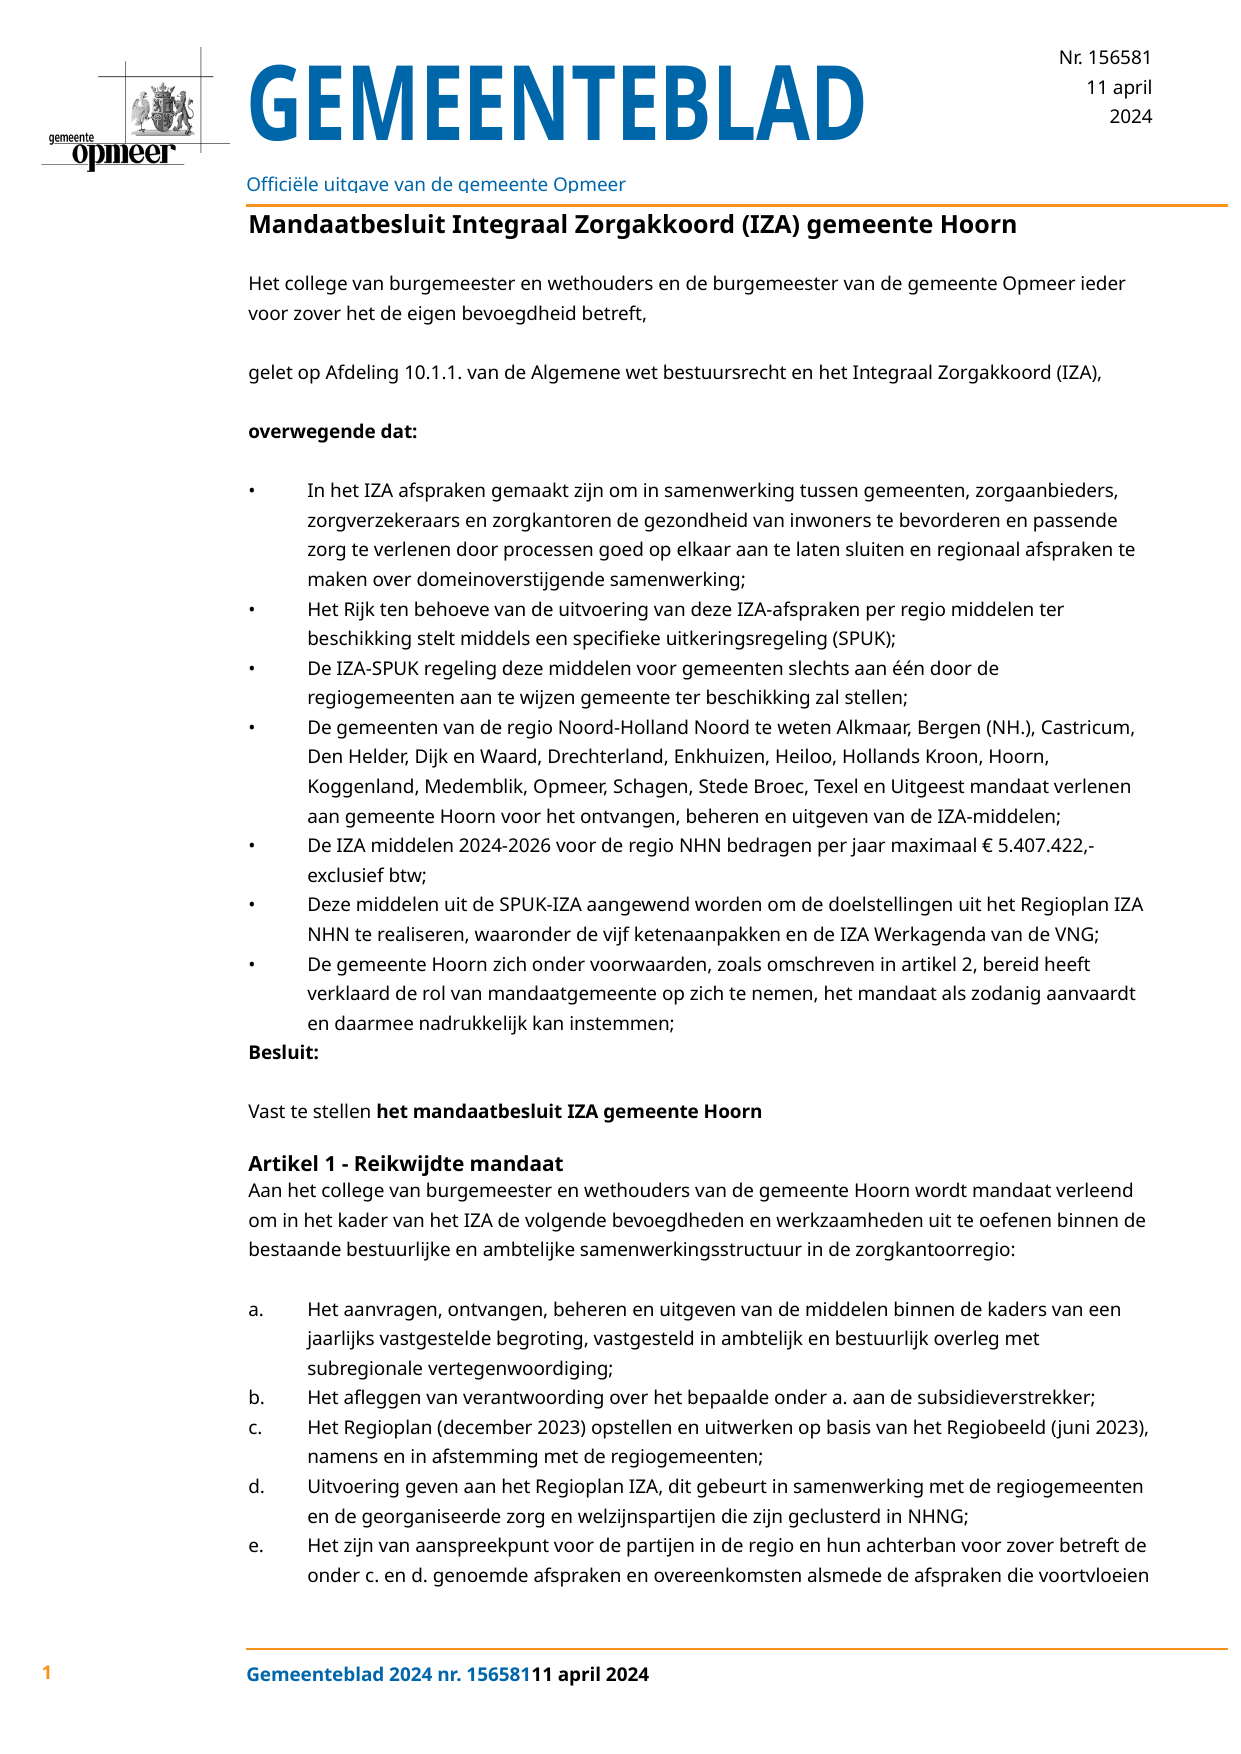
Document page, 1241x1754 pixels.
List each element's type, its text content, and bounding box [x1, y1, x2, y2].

text Aan het college van burgemeester en wethouders van de gemeente Hoorn wordt mandaat verleend om in het kader van het IZA de volgende bevoegdheden en werkzaamheden uit te oefenen binnen de bestaande bestuurlijke en ambtelijke samenwerkingsstructuur in de zorgkantoorregio: [248, 1177, 1152, 1262]
list Het Rijk ten behoeve van de uitvoering van deze IZA-afspraken per regio middelen ter beschikking stelt middels een specifieke uitkeringsregeling (SPUK); [248, 596, 1152, 651]
list De IZA middelen 2024-2026 voor de regio NHN bedragen per jaar maximaal € 5.407.422,- exclusief btw; [248, 832, 1152, 888]
list Het Regioplan (december 2023) opstellen en uitwerken op basis van het Regiobeeld (juni 2023), namens en in afstemming met de regiogemeenten; [248, 1414, 1152, 1469]
text overwegende dat: [248, 418, 1152, 444]
picture [41, 47, 231, 172]
list Het zijn van aanspreekpunt voor de partijen in de regio en hun achterban voor zover betreft de onder c. en d. genoemde afspraken en overeenkomsten alsmede de afspraken die voortvloeien [248, 1532, 1152, 1588]
list De IZA-SPUK regeling deze middelen voor gemeenten slechts aan één door de regiogemeenten aan te wijzen gemeente ter beschikking zal stellen; [248, 655, 1152, 710]
list Deze middelen uit de SPUK-IZA aangewend worden om de doelstellingen uit het Regioplan IZA NHN te realiseren, waaronder de vijf ketenaanpakken en de IZA Werkagenda van de VNG; [248, 892, 1152, 947]
text gelet op Afdeling 10.1.1. van de Algemene wet bestuursrecht en het Integraal Zorgakkoord (IZA), [248, 359, 1152, 385]
list In het IZA afspraken gemaakt zijn om in samenwerking tussen gemeenten, zorgaanbieders, zorgverzekeraars en zorgkantoren de gezondheid van inwoners te bevorderen en passende zorg te verlenen door processen goed op elkaar aan te laten sluiten en regionaal afspraken te maken over domeinoverstijgende samenwerking; [248, 477, 1152, 592]
list Uitvoering geven aan het Regioplan IZA, dit gebeurt in samenwerking met de regiogemeenten en de georganiseerde zorg en welzijnspartijen die zijn geclusterd in NHNG; [248, 1473, 1152, 1529]
text Artikel 1 - Reikwijdte mandaat [248, 1149, 1152, 1177]
text Mandaatbesluit Integraal Zorgakkoord (IZA) gemeente Hoorn [248, 207, 1152, 241]
list De gemeente Hoorn zich onder voorwaarden, zoals omschreven in artikel 2, bereid heeft verklaard de rol van mandaatgemeente op zich te nemen, het mandaat als zodanig aanvaardt en daarmee nadrukkelijk kan instemmen; [248, 951, 1152, 1036]
list Het afleggen van verantwoording over het bepaalde onder a. aan de subsidieverstrekker; [248, 1384, 1152, 1410]
list De gemeenten van de regio Noord-Holland Noord te weten Alkmaar, Bergen (NH.), Castricum, Den Helder, Dijk en Waard, Drechterland, Enkhuizen, Heiloo, Hollands Kroon, Hoorn, Koggenland, Medemblik, Opmeer, Schagen, Stede Broec, Texel en Uitgeest mandaat verlenen aan gemeente Hoorn voor het ontvangen, beheren en uitgeven van de IZA-middelen; [248, 714, 1152, 828]
list Het aanvragen, ontvangen, beheren en uitgeven van de middelen binnen de kaders van een jaarlijks vastgestelde begroting, vastgesteld in ambtelijk en bestuurlijk overleg met subregionale vertegenwoordiging; [248, 1296, 1152, 1381]
text Het college van burgemeester en wethouders en de burgemeester van de gemeente Opmeer ieder voor zover het de eigen bevoegdheid betreft, [248, 270, 1152, 326]
text Vast te stellen het mandaatbesluit IZA gemeente Hoorn [248, 1099, 1152, 1124]
text Besluit: [248, 1039, 1152, 1065]
